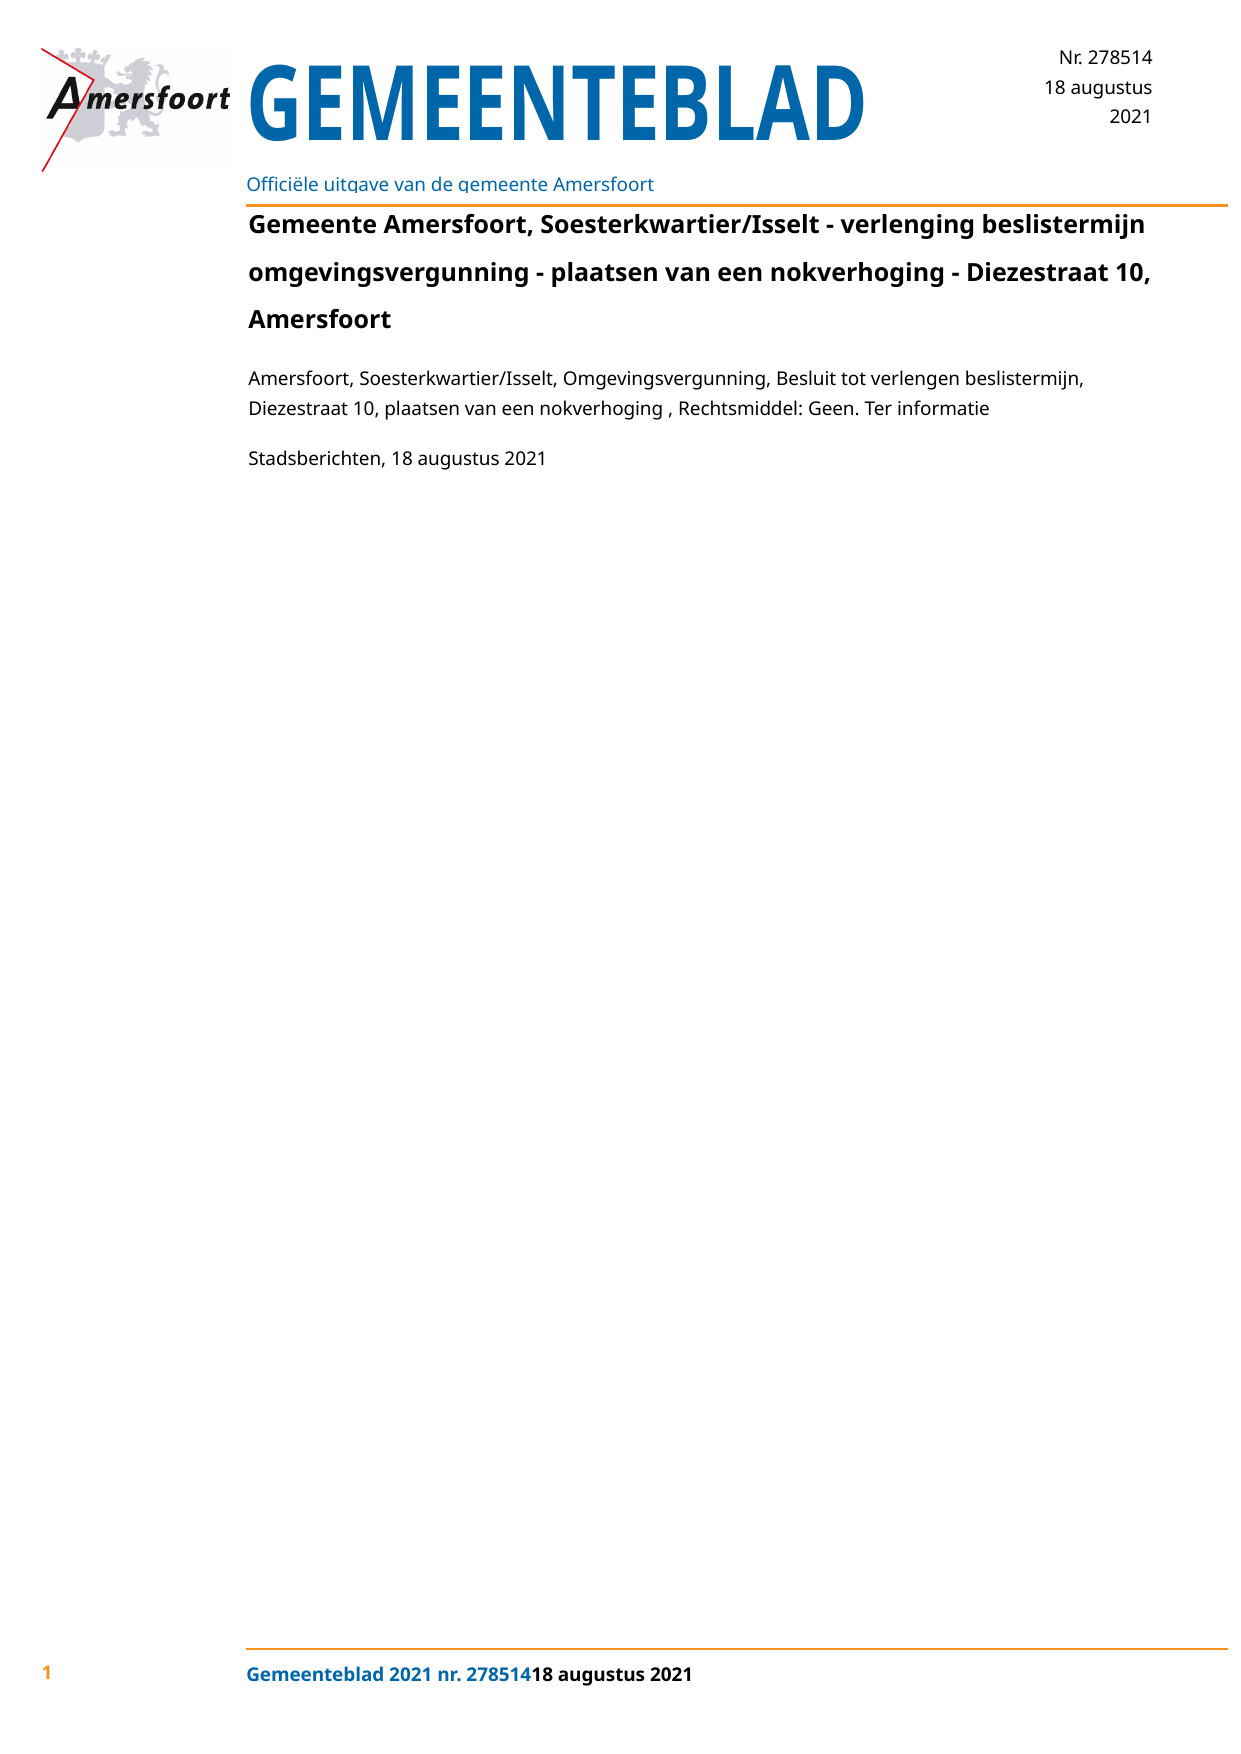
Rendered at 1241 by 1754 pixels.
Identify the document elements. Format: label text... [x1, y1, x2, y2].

text Stadsberichten, 18 augustus 2021 [248, 446, 1152, 471]
picture [41, 47, 231, 172]
text Gemeente Amersfoort, Soesterkwartier/Isselt - verlenging beslistermijn omgevingsvergunning - plaatsen van een nokverhoging - Diezestraat 10, Amersfoort [248, 207, 1152, 336]
text Amersfoort, Soesterkwartier/Isselt, Omgevingsvergunning, Besluit tot verlengen beslistermijn, Diezestraat 10, plaatsen van een nokverhoging , Rechtsmiddel: Geen. Ter informatie [248, 366, 1152, 421]
